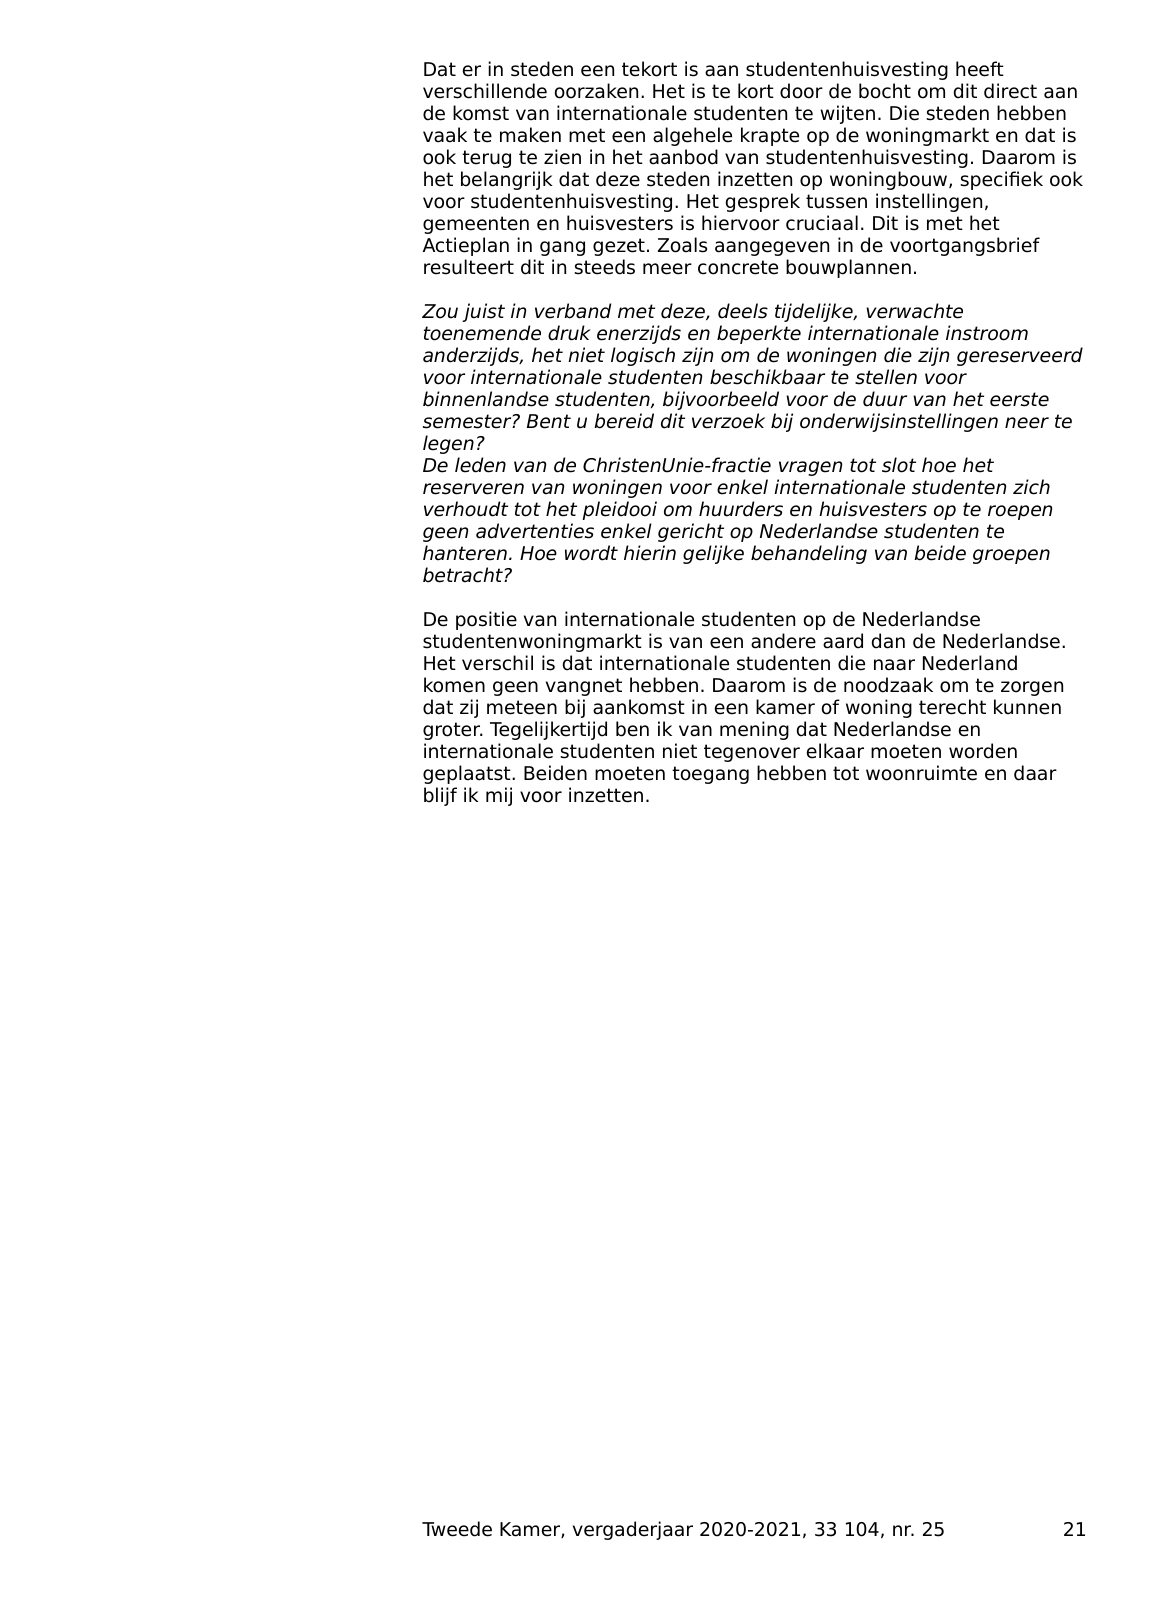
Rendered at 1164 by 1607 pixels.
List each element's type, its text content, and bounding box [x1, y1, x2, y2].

text De leden van de ChristenUnie-fractie vragen tot slot hoe het reserveren van woningen voor enkel internationale studenten zich verhoudt tot het pleidooi om huurders en huisvesters op te roepen geen advertenties enkel gericht op Nederlandse studenten te hanteren. Hoe wordt hierin gelijke behandeling van beide groepen betracht? [422, 455, 1087, 587]
text Dat er in steden een tekort is aan studentenhuisvesting heeft verschillende oorzaken. Het is te kort door de bocht om dit direct aan de komst van internationale studenten te wijten. Die steden hebben vaak te maken met een algehele krapte op de woningmarkt en dat is ook terug te zien in het aanbod van studentenhuisvesting. Daarom is het belangrijk dat deze steden inzetten op woningbouw, specifiek ook voor studentenhuisvesting. Het gesprek tussen instellingen, gemeenten en huisvesters is hiervoor cruciaal. Dit is met het Actieplan in gang gezet. Zoals aangegeven in de voortgangsbrief resulteert dit in steeds meer concrete bouwplannen. [422, 59, 1087, 279]
text De positie van internationale studenten op de Nederlandse studentenwoningmarkt is van een andere aard dan de Nederlandse. Het verschil is dat internationale studenten die naar Nederland komen geen vangnet hebben. Daarom is de noodzaak om te zorgen dat zij meteen bij aankomst in een kamer of woning terecht kunnen groter. Tegelijkertijd ben ik van mening dat Nederlandse en internationale studenten niet tegenover elkaar moeten worden geplaatst. Beiden moeten toegang hebben tot woonruimte en daar blijf ik mij voor inzetten. [422, 609, 1087, 807]
text Zou juist in verband met deze, deels tijdelijke, verwachte toenemende druk enerzijds en beperkte internationale instroom anderzijds, het niet logisch zijn om de woningen die zijn gereserveerd voor internationale studenten beschikbaar te stellen voor binnenlandse studenten, bijvoorbeeld voor de duur van het eerste semester? Bent u bereid dit verzoek bij onderwijsinstellingen neer te legen? [422, 301, 1087, 455]
